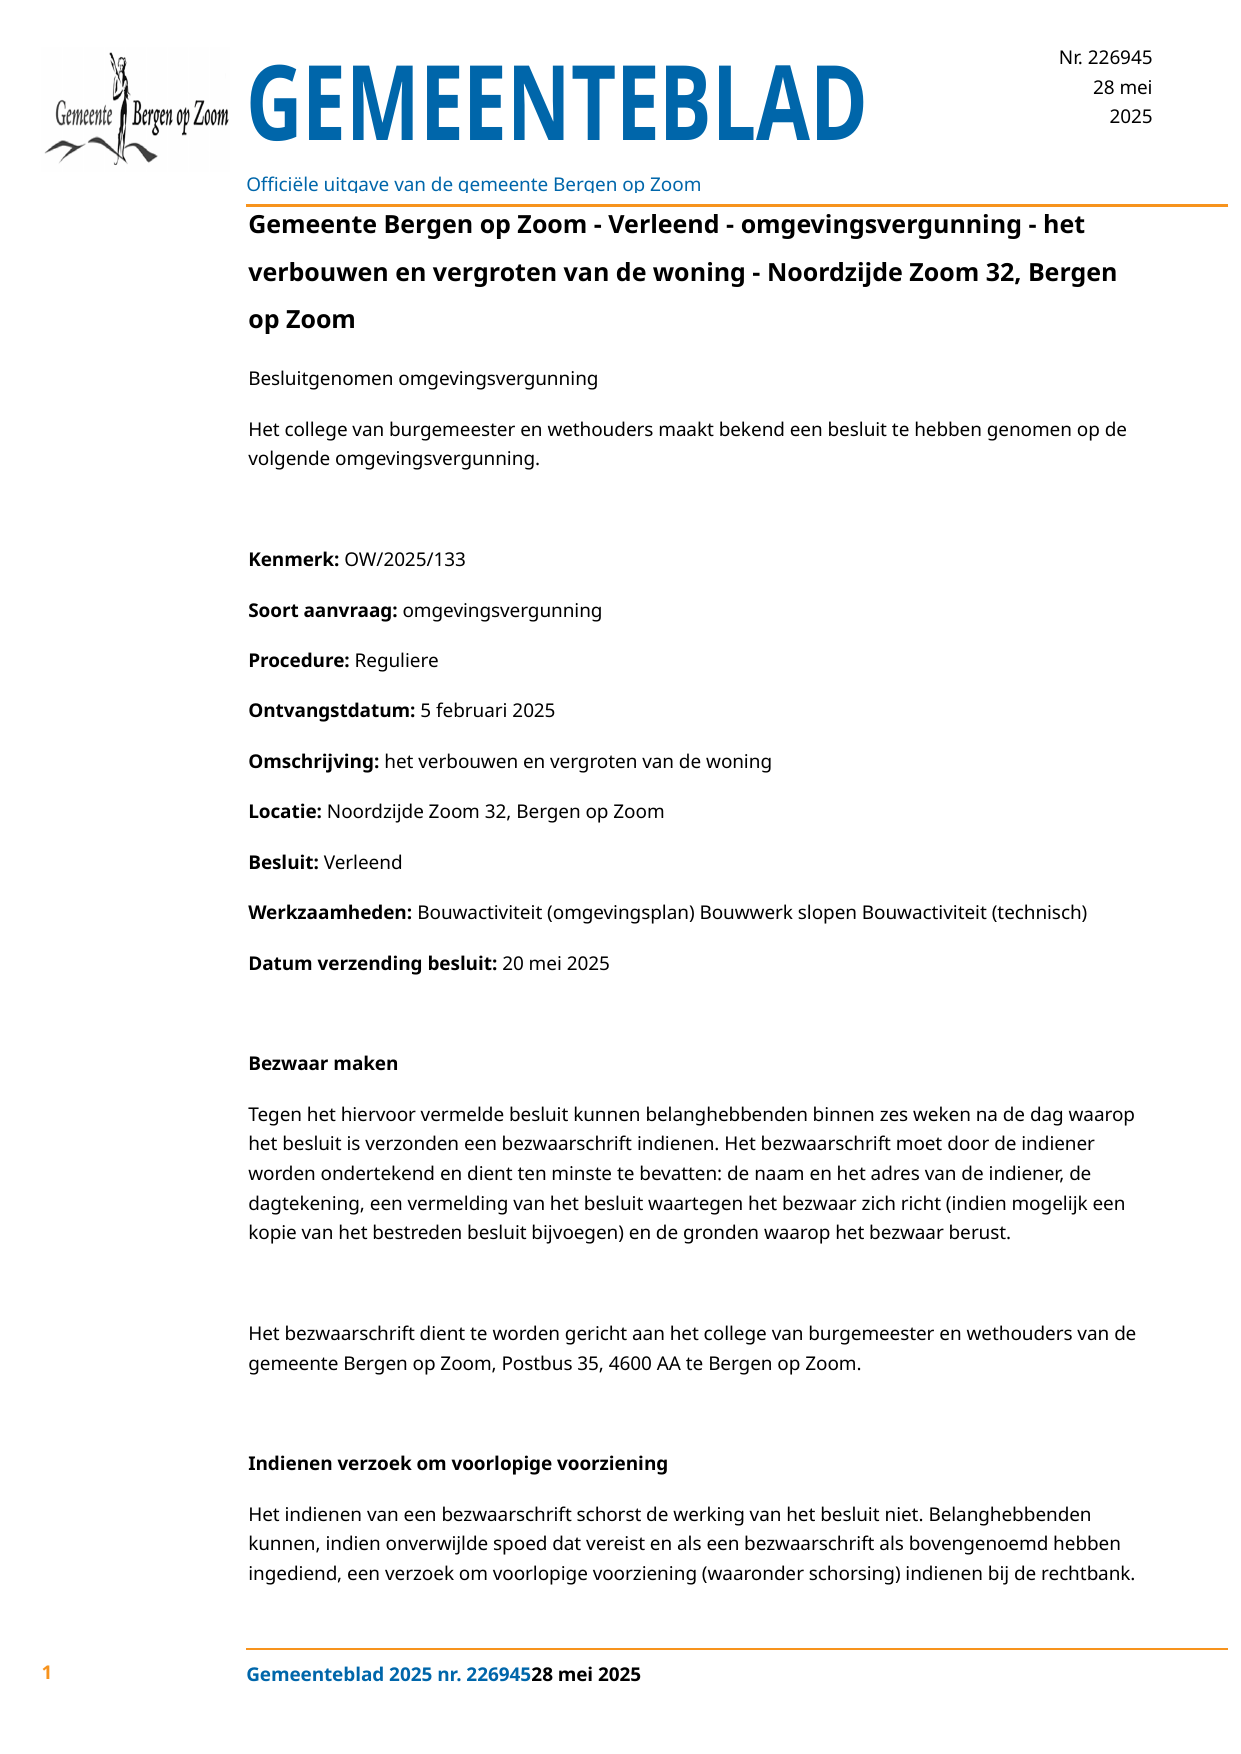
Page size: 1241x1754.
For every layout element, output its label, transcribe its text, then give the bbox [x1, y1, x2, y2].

text Werkzaamheden: Bouwactiviteit (omgevingsplan) Bouwwerk slopen Bouwactiviteit (technisch) [248, 899, 1152, 925]
text Kenmerk: OW/2025/133 [248, 546, 1152, 572]
text Procedure: Reguliere [248, 647, 1152, 673]
text Gemeente Bergen op Zoom - Verleend - omgevingsvergunning - het verbouwen en vergroten van de woning - Noordzijde Zoom 32, Bergen op Zoom [248, 207, 1152, 336]
text Besluitgenomen omgevingsvergunning [248, 366, 1152, 391]
text Locatie: Noordzijde Zoom 32, Bergen op Zoom [248, 798, 1152, 824]
text Het indienen van een bezwaarschrift schorst de werking van het besluit niet. Belanghebbenden kunnen, indien onverwijlde spoed dat vereist en als een bezwaarschrift als bovengenoemd hebben ingediend, een verzoek om voorlopige voorziening (waaronder schorsing) indienen bij de rechtbank. [248, 1501, 1152, 1586]
text Het bezwaarschrift dient te worden gericht aan het college van burgemeester en wethouders van de gemeente Bergen op Zoom, Postbus 35, 4600 AA te Bergen op Zoom. [248, 1320, 1152, 1375]
text Indienen verzoek om voorlopige voorziening [248, 1451, 1152, 1476]
text Datum verzending besluit: 20 mei 2025 [248, 950, 1152, 975]
text Omschrijving: het verbouwen en vergroten van de woning [248, 748, 1152, 774]
text Besluit: Verleend [248, 849, 1152, 874]
picture [41, 47, 231, 172]
text Soort aanvraag: omgevingsvergunning [248, 597, 1152, 622]
text Tegen het hiervoor vermelde besluit kunnen belanghebbenden binnen zes weken na de dag waarop het besluit is verzonden een bezwaarschrift indienen. Het bezwaarschrift moet door de indiener worden ondertekend en dient ten minste te bevatten: de naam en het adres van de indiener, de dagtekening, een vermelding van het besluit waartegen het bezwaar zich richt (indien mogelijk een kopie van het bestreden besluit bijvoegen) en de gronden waarop het bezwaar berust. [248, 1101, 1152, 1245]
text Bezwaar maken [248, 1051, 1152, 1076]
text Het college van burgemeester en wethouders maakt bekend een besluit te hebben genomen op de volgende omgevingsvergunning. [248, 416, 1152, 471]
text Ontvangstdatum: 5 februari 2025 [248, 698, 1152, 723]
